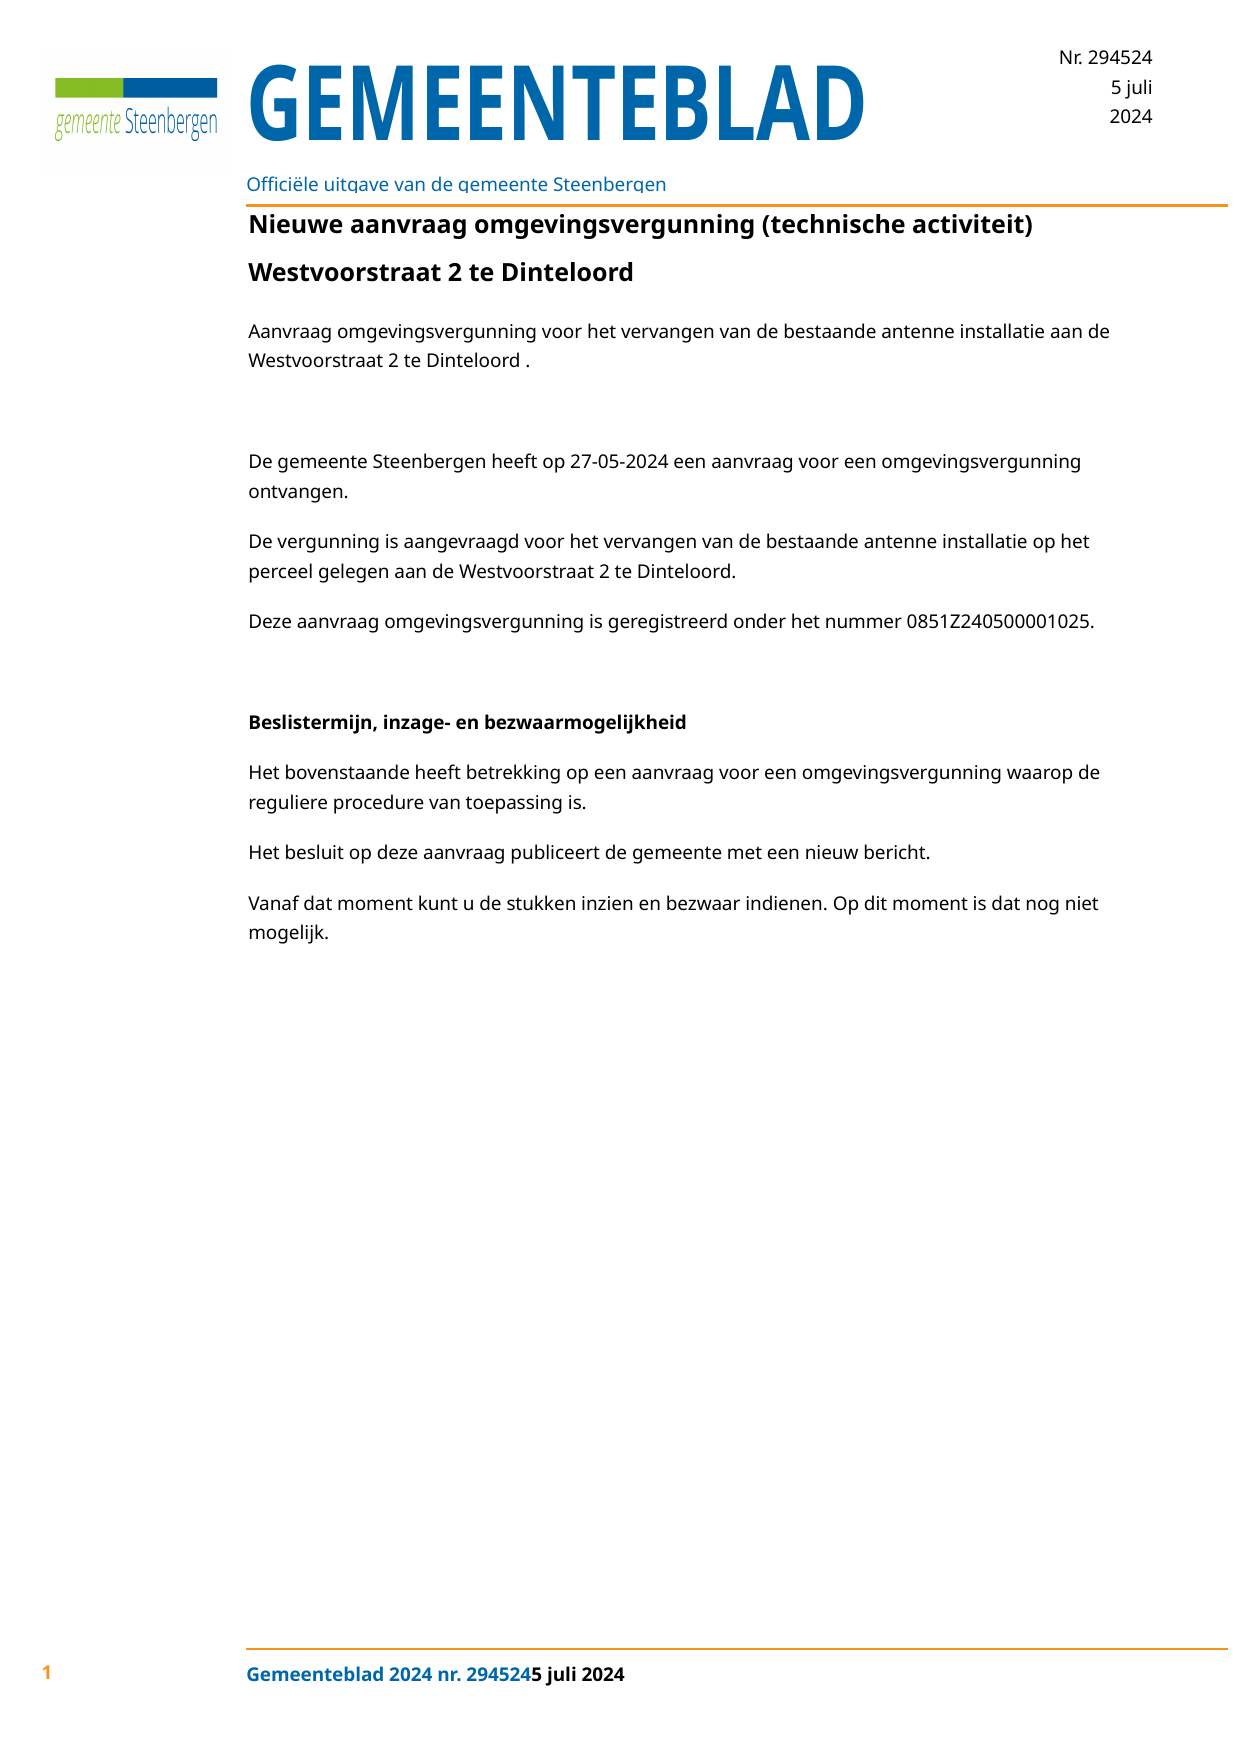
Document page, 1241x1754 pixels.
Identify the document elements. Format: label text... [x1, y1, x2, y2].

text Vanaf dat moment kunt u de stukken inzien en bezwaar indienen. Op dit moment is dat nog niet mogelijk. [248, 890, 1152, 945]
text Nieuwe aanvraag omgevingsvergunning (technische activiteit) Westvoorstraat 2 te Dinteloord [248, 207, 1152, 288]
text Beslistermijn, inzage- en bezwaarmogelijkheid [248, 709, 1152, 735]
text De vergunning is aangevraagd voor het vervangen van de bestaande antenne installatie op het perceel gelegen aan de Westvoorstraat 2 te Dinteloord. [248, 528, 1152, 584]
picture [41, 47, 231, 172]
text Het besluit op deze aanvraag publiceert de gemeente met een nieuw bericht. [248, 839, 1152, 865]
text Aanvraag omgevingsvergunning voor het vervangen van de bestaande antenne installatie aan de Westvoorstraat 2 te Dinteloord . [248, 318, 1152, 373]
text De gemeente Steenbergen heeft op 27-05-2024 een aanvraag voor een omgevingsvergunning ontvangen. [248, 448, 1152, 504]
text Het bovenstaande heeft betrekking op een aanvraag voor een omgevingsvergunning waarop de reguliere procedure van toepassing is. [248, 759, 1152, 815]
text Deze aanvraag omgevingsvergunning is geregistreerd onder het nummer 0851Z240500001025. [248, 608, 1152, 634]
